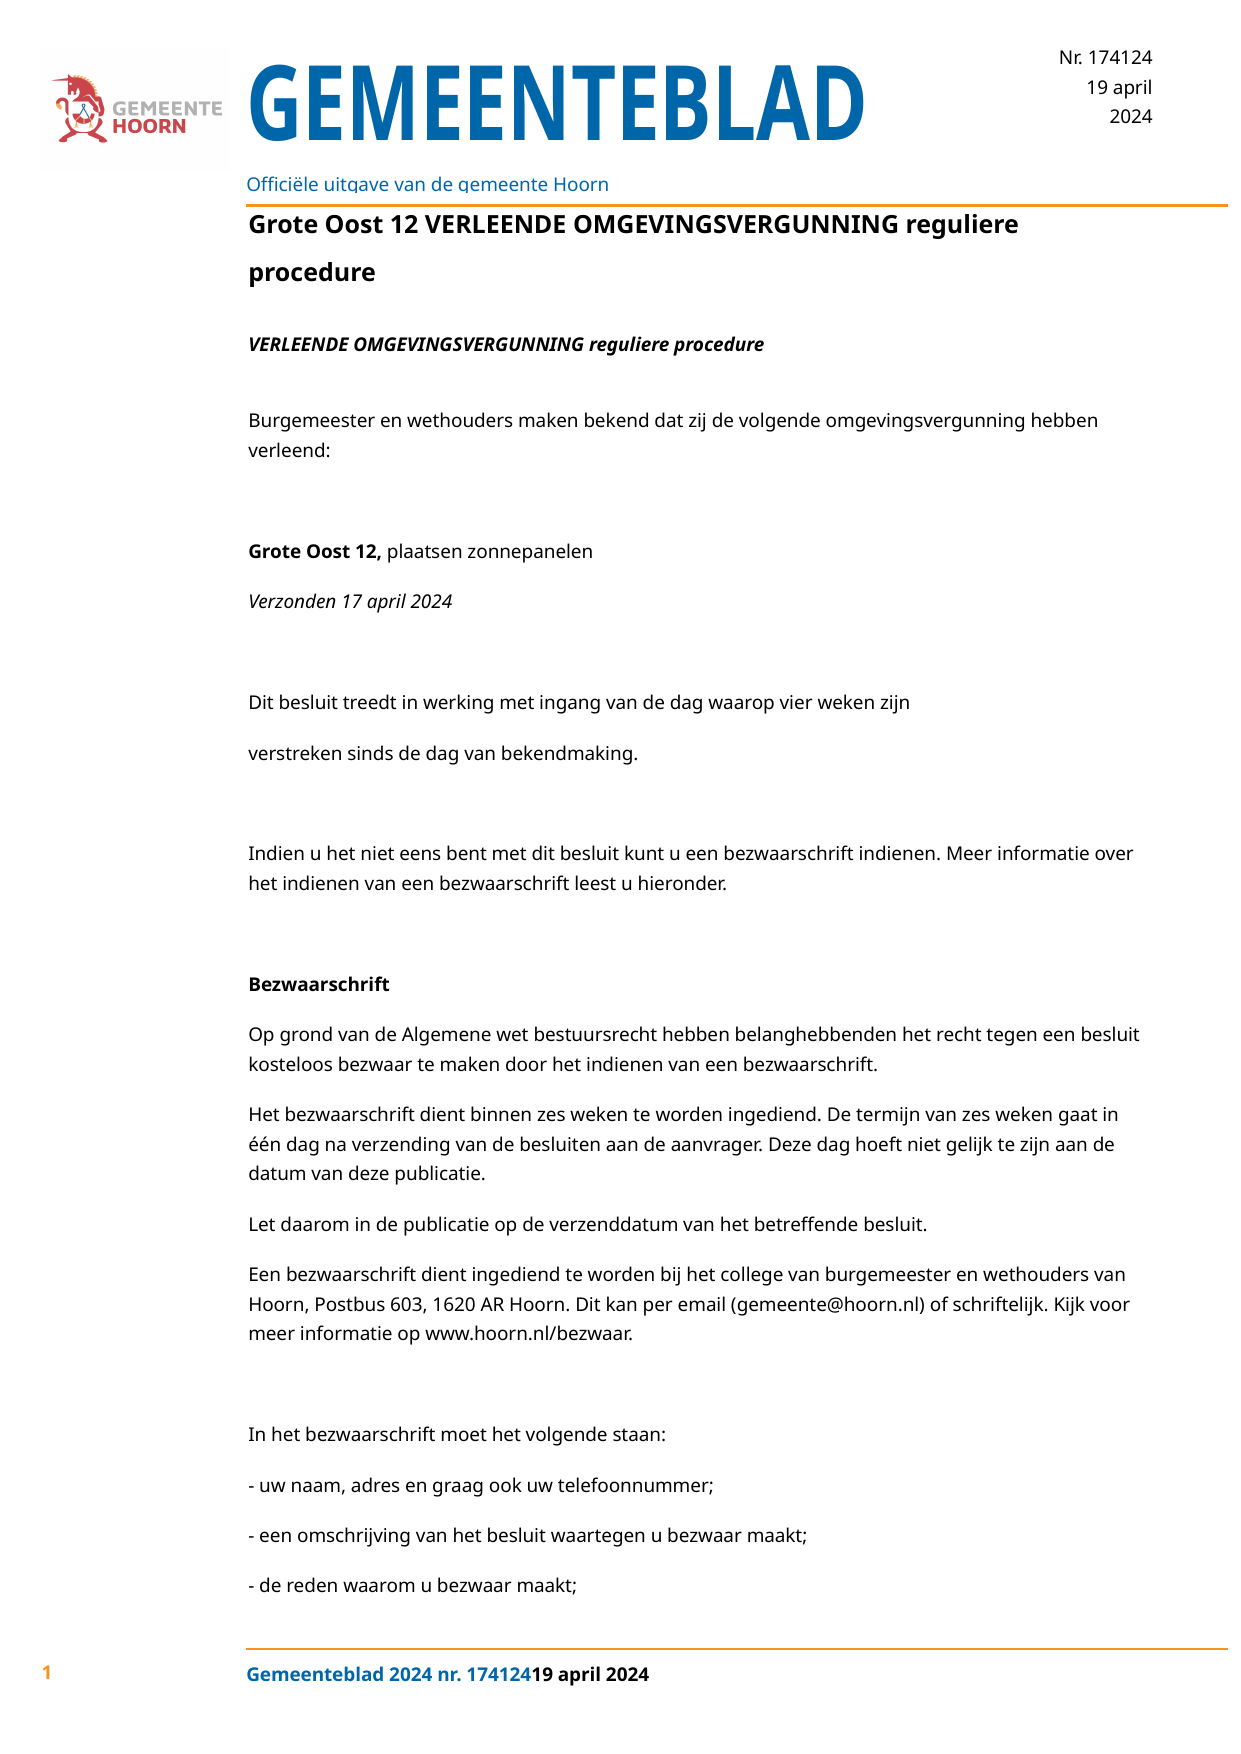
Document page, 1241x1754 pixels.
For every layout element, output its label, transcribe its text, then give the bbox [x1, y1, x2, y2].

text - uw naam, adres en graag ook uw telefoonnummer; [248, 1472, 1152, 1497]
text Bezwaarschrift [248, 971, 1152, 997]
text - een omschrijving van het besluit waartegen u bezwaar maakt; [248, 1522, 1152, 1548]
text Het bezwaarschrift dient binnen zes weken te worden ingediend. De termijn van zes weken gaat in één dag na verzending van de besluiten aan de aanvrager. Deze dag hoeft niet gelijk te zijn aan de datum van deze publicatie. [248, 1101, 1152, 1186]
text Grote Oost 12, plaatsen zonnepanelen [248, 538, 1152, 564]
text Grote Oost 12 VERLEENDE OMGEVINGSVERGUNNING reguliere procedure [248, 207, 1152, 288]
picture [41, 47, 231, 172]
text verstreken sinds de dag van bekendmaking. [248, 740, 1152, 765]
text Op grond van de Algemene wet bestuursrecht hebben belanghebbenden het recht tegen een besluit kosteloos bezwaar te maken door het indienen van een bezwaarschrift. [248, 1021, 1152, 1077]
text Verzonden 17 april 2024 [248, 588, 1152, 614]
text Dit besluit treedt in werking met ingang van de dag waarop vier weken zijn [248, 689, 1152, 715]
text Let daarom in de publicatie op de verzenddatum van het betreffende besluit. [248, 1211, 1152, 1237]
text VERLEENDE OMGEVINGSVERGUNNING reguliere procedure [248, 331, 1152, 357]
text Burgemeester en wethouders maken bekend dat zij de volgende omgevingsvergunning hebben verleend: [248, 408, 1152, 463]
text - de reden waarom u bezwaar maakt; [248, 1573, 1152, 1598]
text Indien u het niet eens bent met dit besluit kunt u een bezwaarschrift indienen. Meer informatie over het indienen van een bezwaarschrift leest u hieronder. [248, 841, 1152, 896]
text Een bezwaarschrift dient ingediend te worden bij het college van burgemeester en wethouders van Hoorn, Postbus 603, 1620 AR Hoorn. Dit kan per email (gemeente@hoorn.nl) of schriftelijk. Kijk voor meer informatie op www.hoorn.nl/bezwaar. [248, 1261, 1152, 1346]
text In het bezwaarschrift moet het volgende staan: [248, 1421, 1152, 1447]
